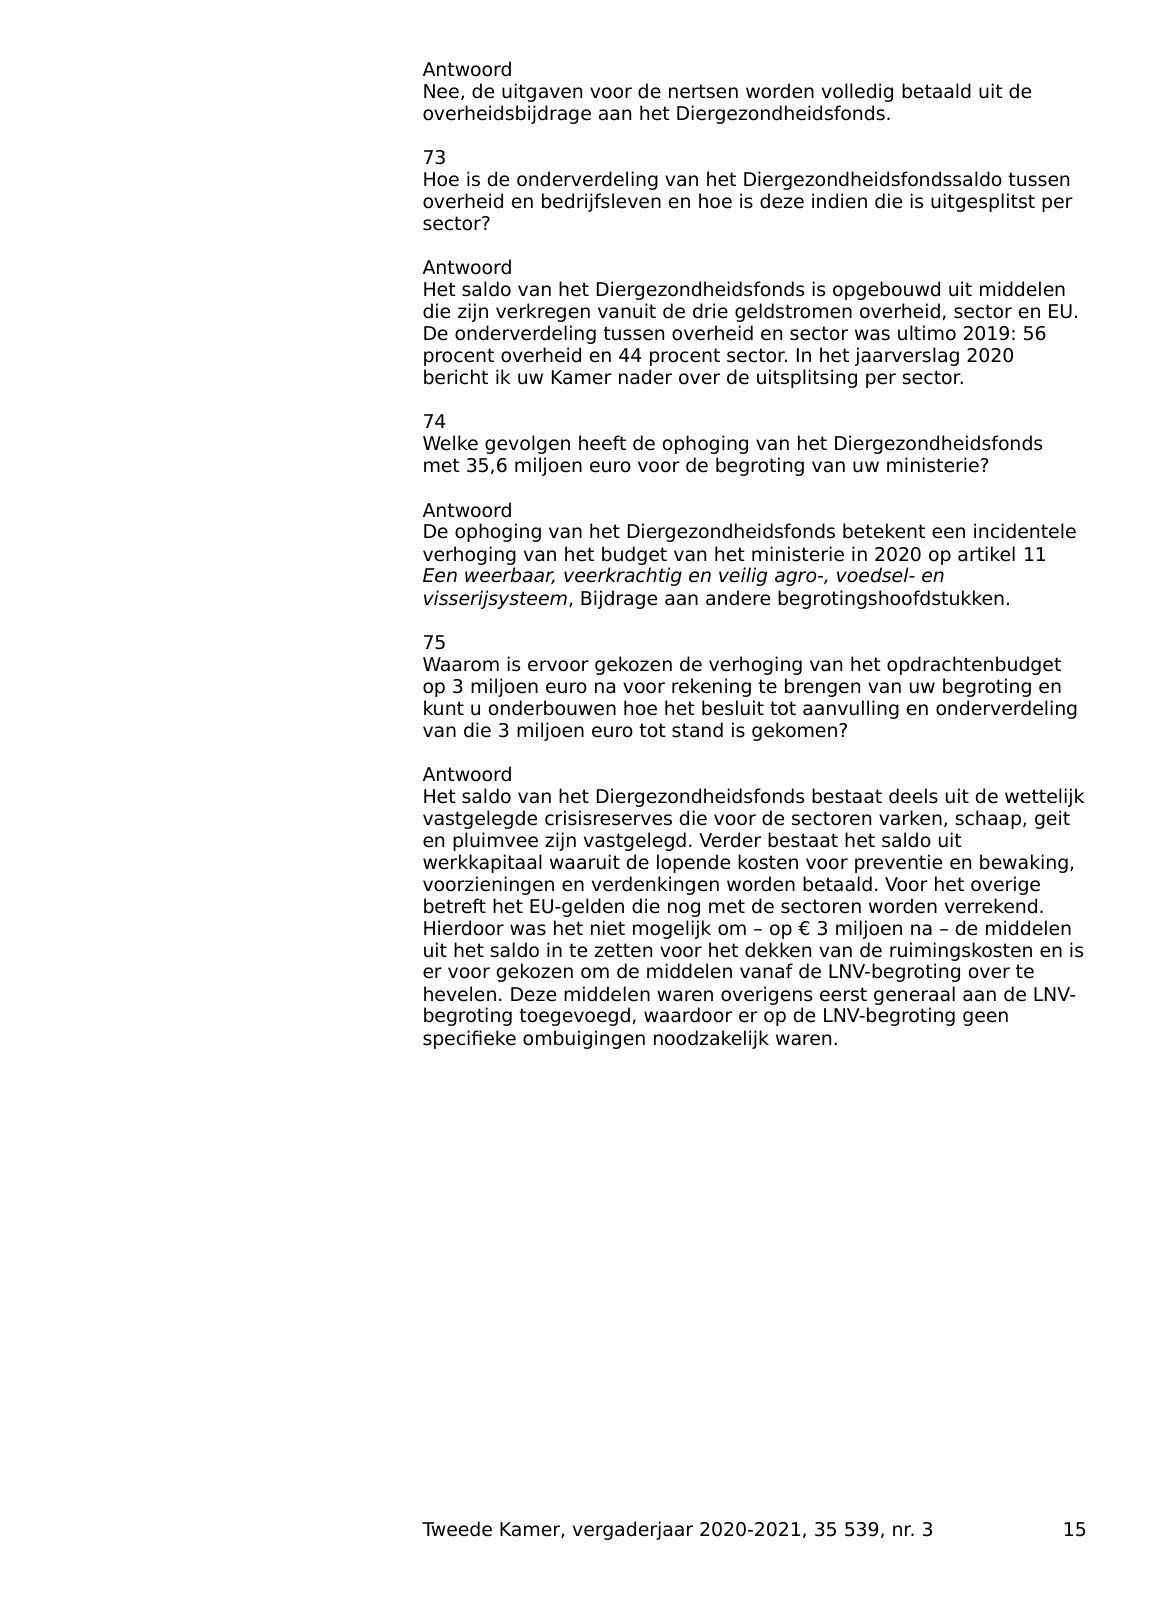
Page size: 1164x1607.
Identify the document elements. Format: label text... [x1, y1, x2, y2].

text Antwoord [422, 59, 1087, 81]
text Antwoord [422, 764, 1087, 786]
text 73 [422, 147, 1087, 169]
text Antwoord [422, 499, 1087, 521]
text 75 [422, 632, 1087, 653]
text Waarom is ervoor gekozen de verhoging van het opdrachtenbudget op 3 miljoen euro na voor rekening te brengen van uw begroting en kunt u onderbouwen hoe het besluit tot aanvulling en onderverdeling van die 3 miljoen euro tot stand is gekomen? [422, 653, 1087, 741]
text Hoe is de onderverdeling van het Diergezondheidsfondssaldo tussen overheid en bedrijfsleven en hoe is deze indien die is uitgesplitst per sector? [422, 169, 1087, 235]
text Het saldo van het Diergezondheidsfonds bestaat deels uit de wettelijk vastgelegde crisisreserves die voor de sectoren varken, schaap, geit en pluimvee zijn vastgelegd. Verder bestaat het saldo uit werkkapitaal waaruit de lopende kosten voor preventie en bewaking, voorzieningen en verdenkingen worden betaald. Voor het overige betreft het EU-gelden die nog met de sectoren worden verrekend. Hierdoor was het niet mogelijk om – op € 3 miljoen na – de middelen uit het saldo in te zetten voor het dekken van de ruimingskosten en is er voor gekozen om de middelen vanaf de LNV-begroting over te hevelen. Deze middelen waren overigens eerst generaal aan de LNV-begroting toegevoegd, waardoor er op de LNV-begroting geen specifieke ombuigingen noodzakelijk waren. [422, 786, 1087, 1049]
text 74 [422, 411, 1087, 433]
text Welke gevolgen heeft de ophoging van het Diergezondheidsfonds met 35,6 miljoen euro voor de begroting van uw ministerie? [422, 433, 1087, 477]
text Nee, de uitgaven voor de nertsen worden volledig betaald uit de overheidsbijdrage aan het Diergezondheidsfonds. [422, 81, 1087, 125]
text Het saldo van het Diergezondheidsfonds is opgebouwd uit middelen die zijn verkregen vanuit de drie geldstromen overheid, sector en EU. De onderverdeling tussen overheid en sector was ultimo 2019: 56 procent overheid en 44 procent sector. In het jaarverslag 2020 bericht ik uw Kamer nader over de uitsplitsing per sector. [422, 279, 1087, 389]
text De ophoging van het Diergezondheidsfonds betekent een incidentele verhoging van het budget van het ministerie in 2020 op artikel 11 Een weerbaar, veerkrachtig en veilig agro-, voedsel- en visserijsysteem, Bijdrage aan andere begrotingshoofdstukken. [422, 521, 1087, 609]
text Antwoord [422, 257, 1087, 279]
